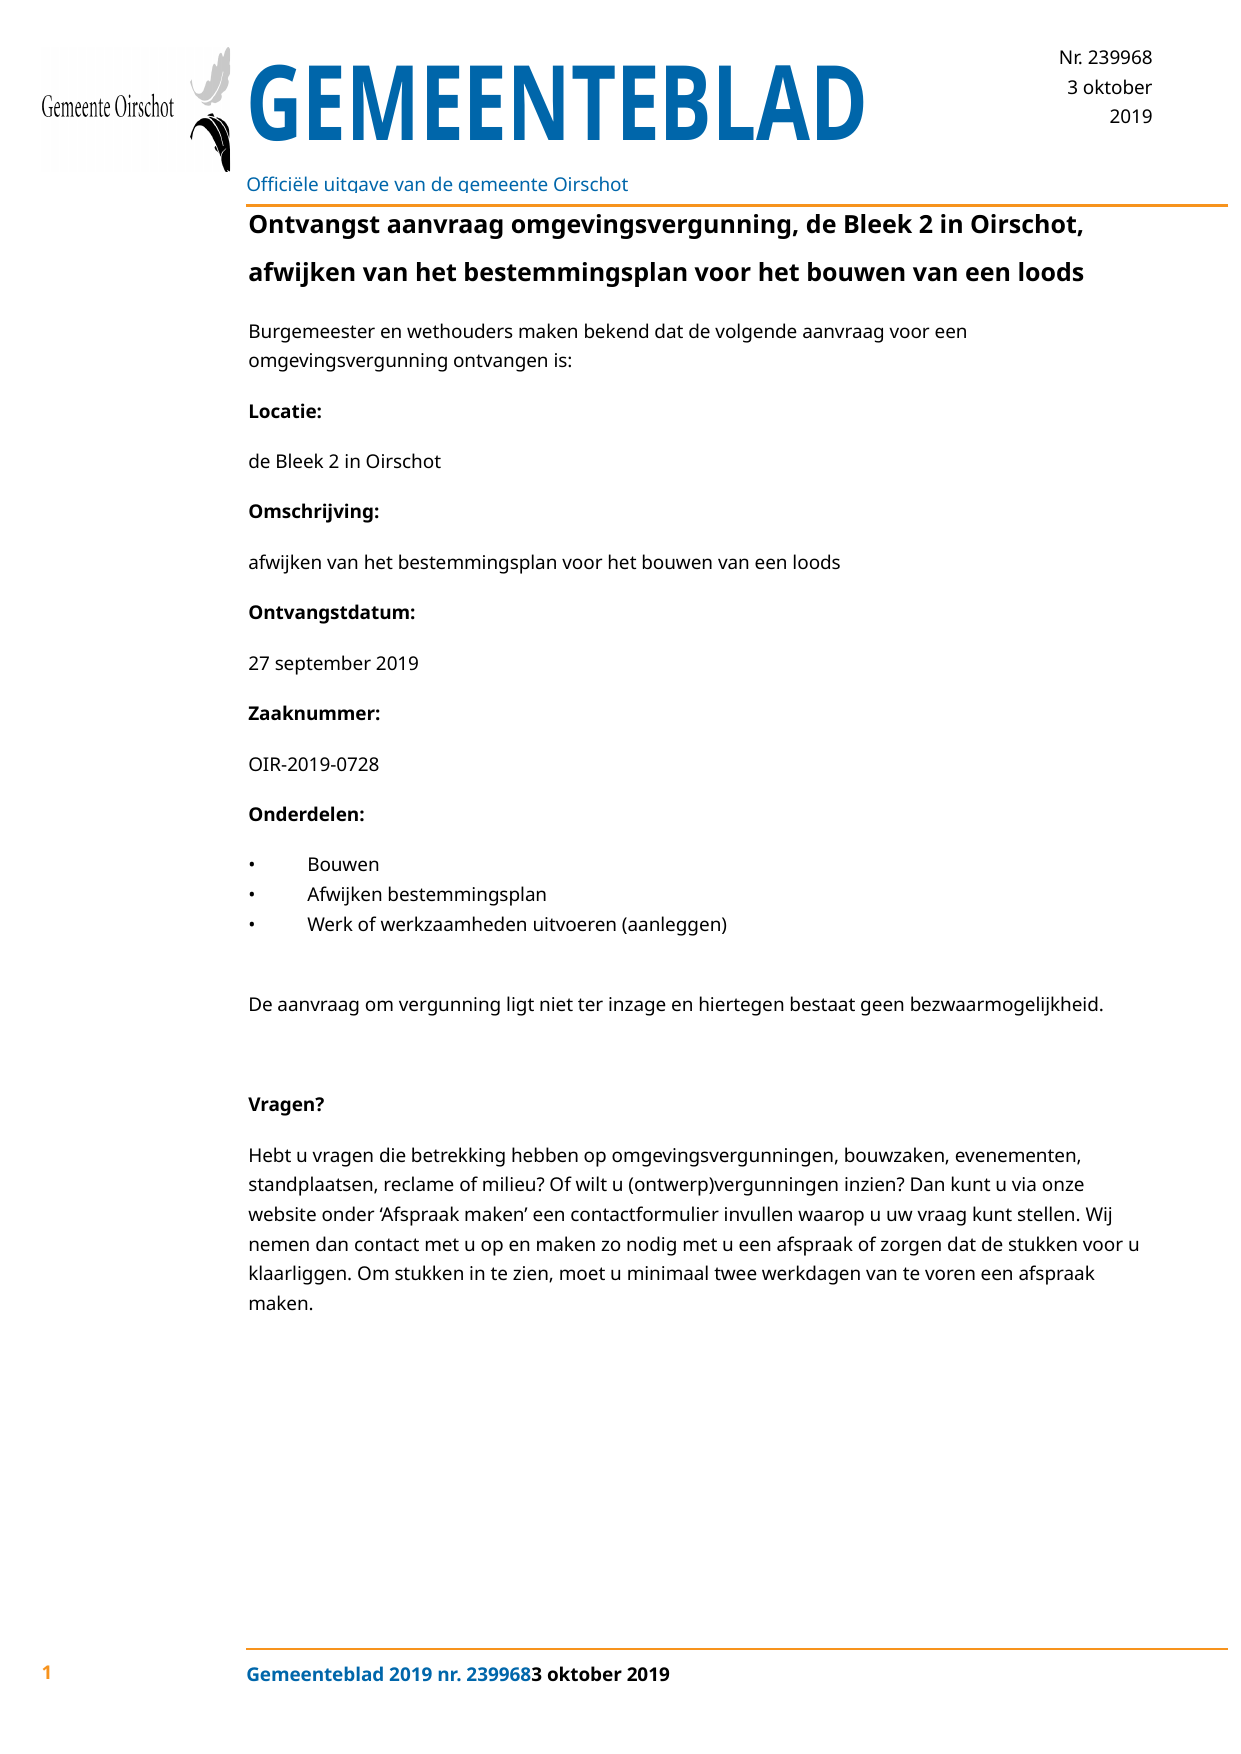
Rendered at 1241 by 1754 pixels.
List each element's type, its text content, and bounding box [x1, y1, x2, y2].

text De aanvraag om vergunning ligt niet ter inzage en hiertegen bestaat geen bezwaarmogelijkheid. [248, 991, 1152, 1017]
picture [41, 47, 231, 172]
text 27 september 2019 [248, 650, 1152, 676]
text de Bleek 2 in Oirschot [248, 448, 1152, 474]
text Burgemeester en wethouders maken bekend dat de volgende aanvraag voor een omgevingsvergunning ontvangen is: [248, 318, 1152, 373]
text Omschrijving: [248, 499, 1152, 524]
list Werk of werkzaamheden uitvoeren (aanleggen) [248, 911, 1152, 937]
text Onderdelen: [248, 801, 1152, 827]
text afwijken van het bestemmingsplan voor het bouwen van een loods [248, 549, 1152, 575]
text Ontvangstdatum: [248, 599, 1152, 625]
text Locatie: [248, 398, 1152, 424]
text Ontvangst aanvraag omgevingsvergunning, de Bleek 2 in Oirschot, afwijken van het bestemmingsplan voor het bouwen van een loods [248, 207, 1152, 288]
text Hebt u vragen die betrekking hebben op omgevingsvergunningen, bouwzaken, evenementen, standplaatsen, reclame of milieu? Of wilt u (ontwerp)vergunningen inzien? Dan kunt u via onze website onder ‘Afspraak maken’ een contactformulier invullen waarop u uw vraag kunt stellen. Wij nemen dan contact met u op en maken zo nodig met u een afspraak of zorgen dat de stukken voor u klaarliggen. Om stukken in te zien, moet u minimaal twee werkdagen van te voren een afspraak maken. [248, 1142, 1152, 1316]
list Afwijken bestemmingsplan [248, 881, 1152, 907]
text Vragen? [248, 1092, 1152, 1117]
text OIR-2019-0728 [248, 751, 1152, 777]
list Bouwen [248, 852, 1152, 877]
text Zaaknummer: [248, 700, 1152, 726]
